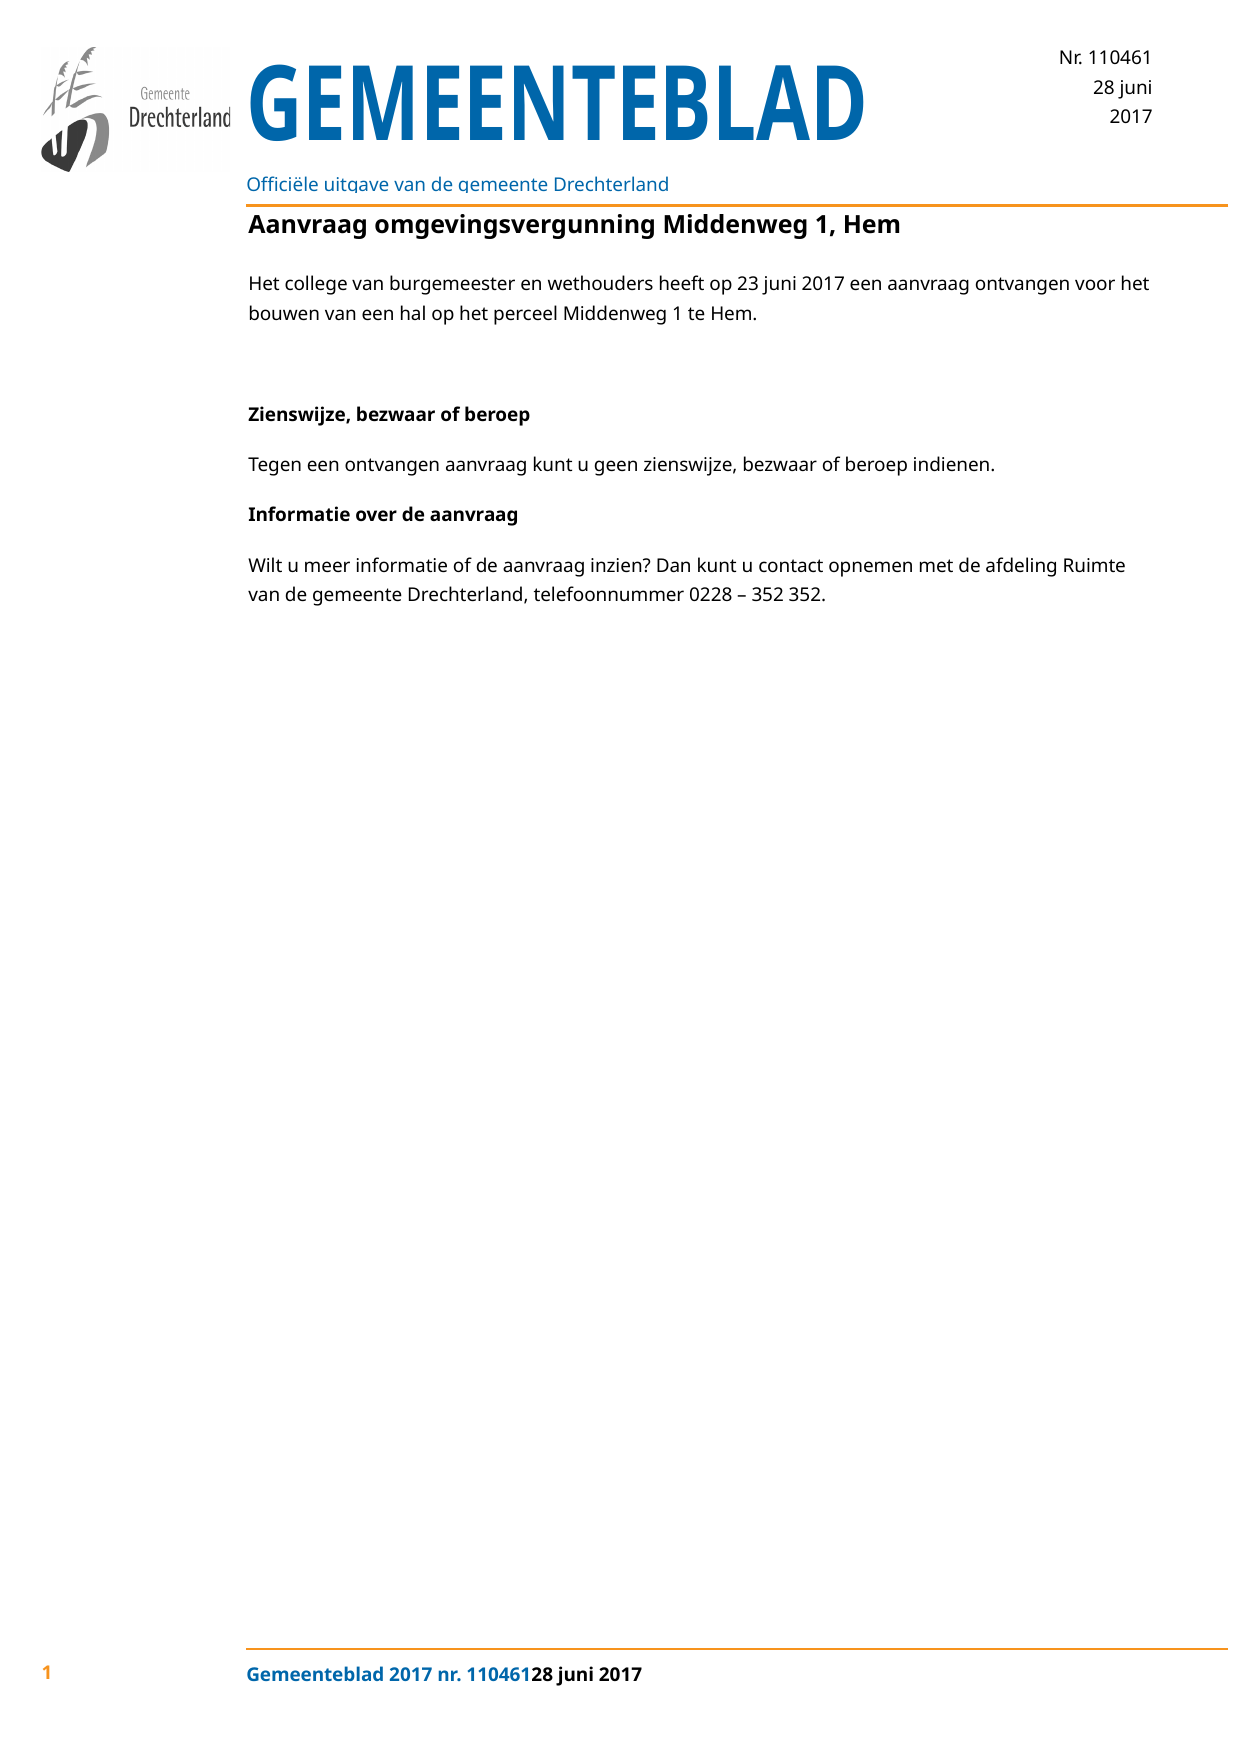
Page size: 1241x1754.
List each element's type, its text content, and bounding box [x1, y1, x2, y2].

text Wilt u meer informatie of de aanvraag inzien? Dan kunt u contact opnemen met de afdeling Ruimte van de gemeente Drechterland, telefoonnummer 0228 – 352 352. [248, 552, 1152, 607]
text Het college van burgemeester en wethouders heeft op 23 juni 2017 een aanvraag ontvangen voor het bouwen van een hal op het perceel Middenweg 1 te Hem. [248, 270, 1152, 326]
picture [41, 47, 231, 172]
text Tegen een ontvangen aanvraag kunt u geen zienswijze, bezwaar of beroep indienen. [248, 451, 1152, 477]
text Informatie over de aanvraag [248, 502, 1152, 527]
text Zienswijze, bezwaar of beroep [248, 401, 1152, 426]
text Aanvraag omgevingsvergunning Middenweg 1, Hem [248, 207, 1152, 241]
